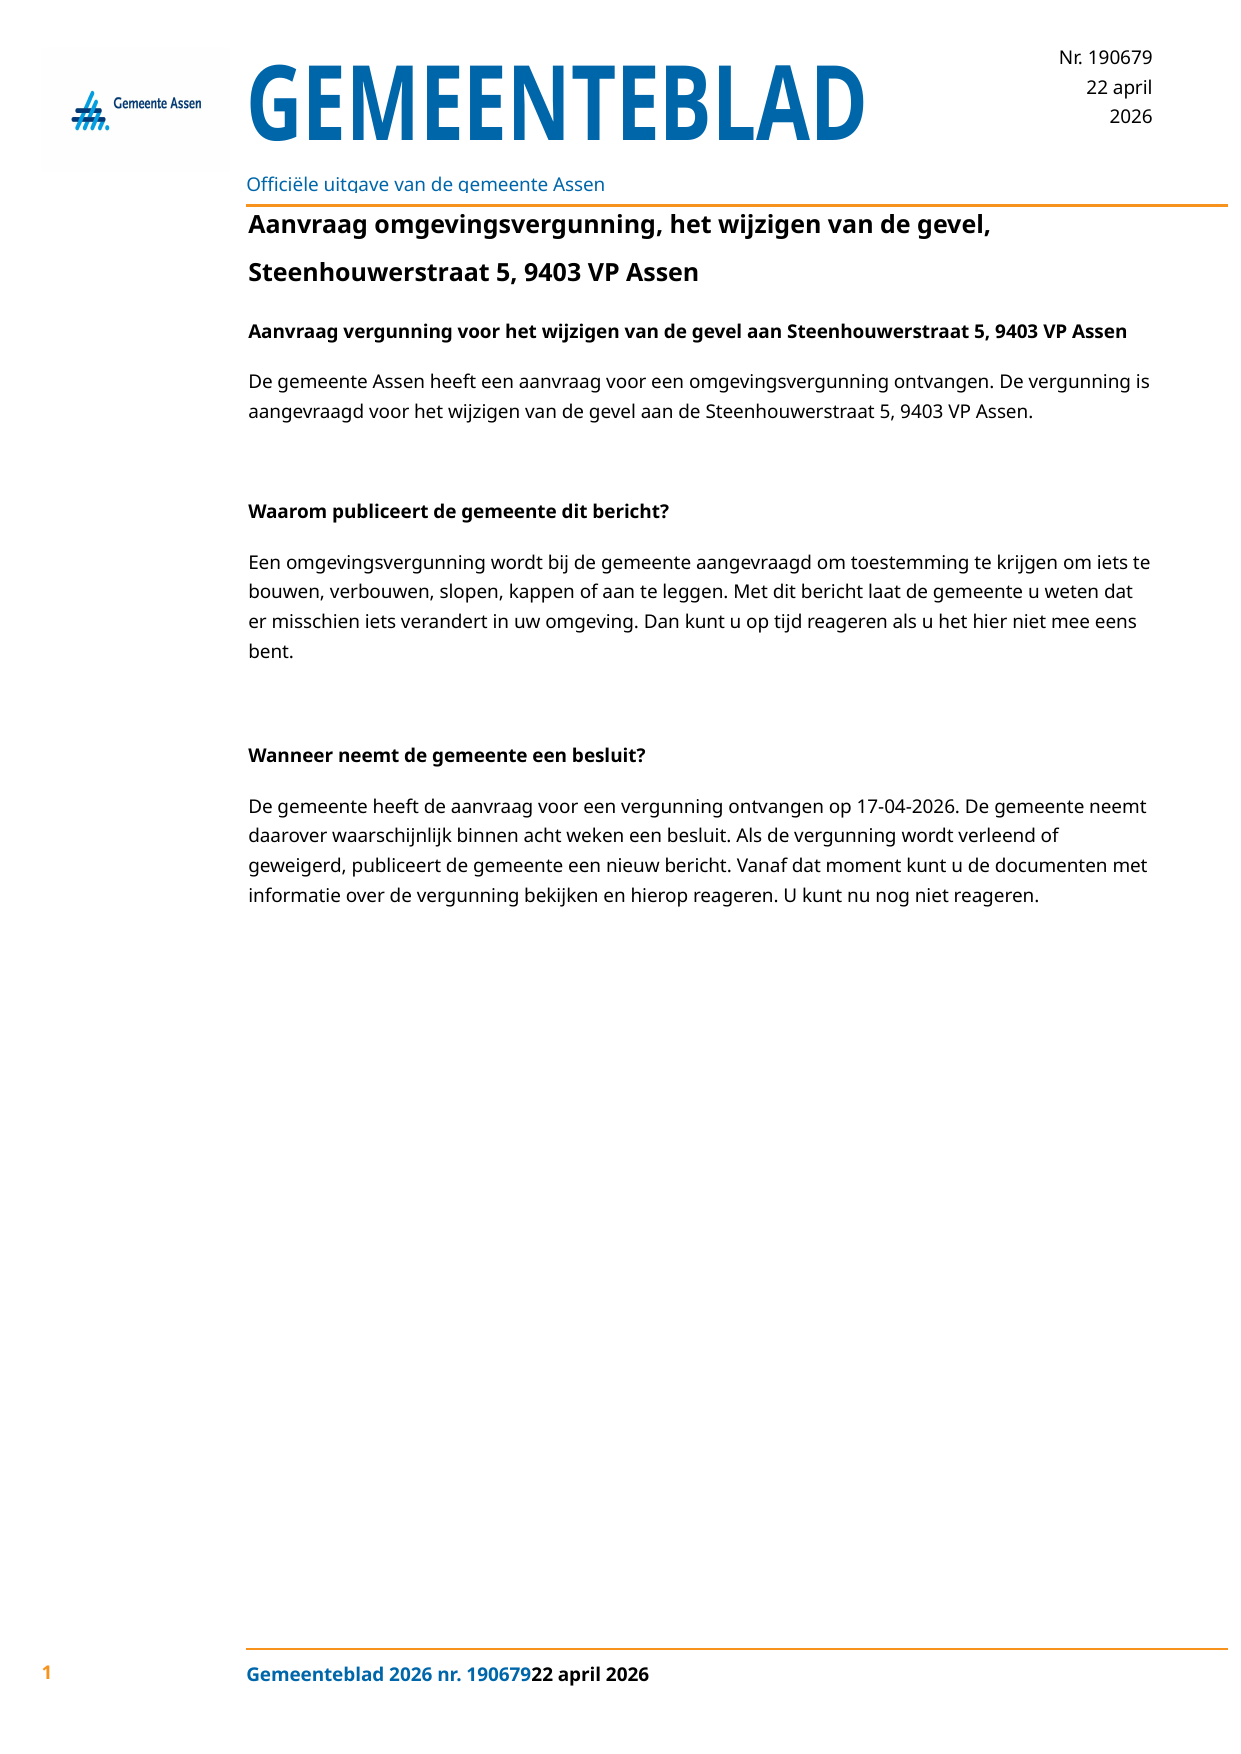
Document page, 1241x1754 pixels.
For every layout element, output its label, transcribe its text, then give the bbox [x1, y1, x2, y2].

text Een omgevingsvergunning wordt bij de gemeente aangevraagd om toestemming te krijgen om iets te bouwen, verbouwen, slopen, kappen of aan te leggen. Met dit bericht laat de gemeente u weten dat er misschien iets verandert in uw omgeving. Dan kunt u op tijd reageren als u het hier niet mee eens bent. [248, 549, 1152, 664]
text Aanvraag omgevingsvergunning, het wijzigen van de gevel, Steenhouwerstraat 5, 9403 VP Assen [248, 207, 1152, 288]
text Aanvraag vergunning voor het wijzigen van de gevel aan Steenhouwerstraat 5, 9403 VP Assen [248, 318, 1152, 344]
text ﻿Wanneer neemt de gemeente een besluit? [248, 739, 1152, 768]
text De gemeente Assen heeft een aanvraag voor een omgevingsvergunning ontvangen. De vergunning is aangevraagd voor het wijzigen van de gevel aan de Steenhouwerstraat 5, 9403 VP Assen. [248, 368, 1152, 424]
text De gemeente heeft de aanvraag voor een vergunning ontvangen op 17-04-2026. De gemeente neemt daarover waarschijnlijk binnen acht weken een besluit. Als de vergunning wordt verleend of geweigerd, publiceert de gemeente een nieuw bericht. Vanaf dat moment kunt u de documenten met informatie over de vergunning bekijken en hierop reageren. U kunt nu nog niet reageren. [248, 793, 1152, 908]
text Waarom publiceert de gemeente dit bericht? [248, 499, 1152, 524]
picture [41, 47, 231, 172]
